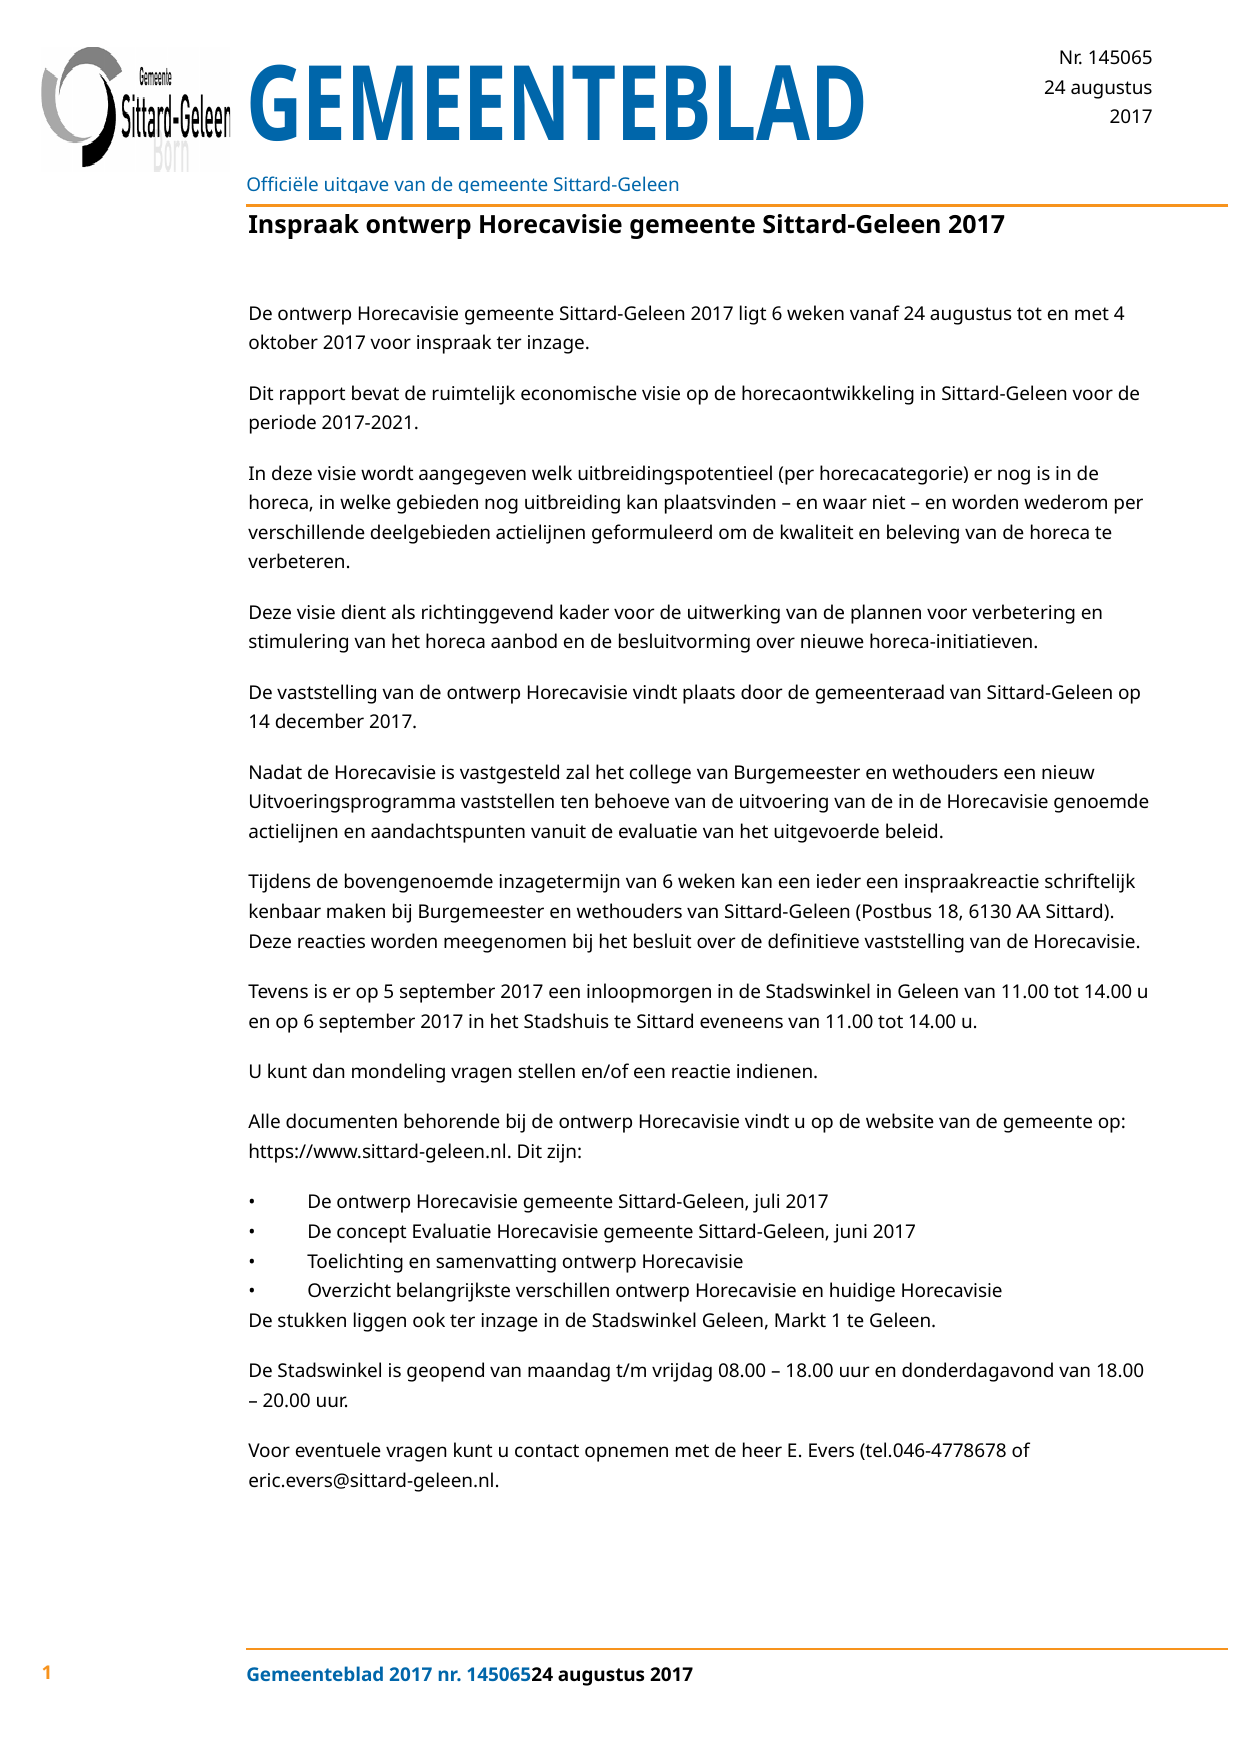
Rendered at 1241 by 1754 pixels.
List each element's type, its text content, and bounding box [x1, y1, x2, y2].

list De concept Evaluatie Horecavisie gemeente Sittard-Geleen, juni 2017 [248, 1218, 1152, 1244]
text Voor eventuele vragen kunt u contact opnemen met de heer E. Evers (tel.046-4778678 of eric.evers@sittard-geleen.nl. [248, 1437, 1152, 1493]
list De ontwerp Horecavisie gemeente Sittard-Geleen, juli 2017 [248, 1189, 1152, 1214]
text U kunt dan mondeling vragen stellen en/of een reactie indienen. [248, 1058, 1152, 1084]
picture [41, 47, 231, 172]
text Nadat de Horecavisie is vastgesteld zal het college van Burgemeester en wethouders een nieuw Uitvoeringsprogramma vaststellen ten behoeve van de uitvoering van de in de Horecavisie genoemde actielijnen en aandachtspunten vanuit de evaluatie van het uitgevoerde beleid. [248, 759, 1152, 844]
text De vaststelling van de ontwerp Horecavisie vindt plaats door de gemeenteraad van Sittard-Geleen op 14 december 2017. [248, 679, 1152, 734]
text De Stadswinkel is geopend van maandag t/m vrijdag 08.00 – 18.00 uur en donderdagavond van 18.00 – 20.00 uur. [248, 1357, 1152, 1413]
text Dit rapport bevat de ruimtelijk economische visie op de horecaontwikkeling in Sittard-Geleen voor de periode 2017-2021. [248, 380, 1152, 435]
list Toelichting en samenvatting ontwerp Horecavisie [248, 1248, 1152, 1273]
text Inspraak ontwerp Horecavisie gemeente Sittard-Geleen 2017 [248, 207, 1152, 241]
text Alle documenten behorende bij de ontwerp Horecavisie vindt u op de website van de gemeente op: https://www.sittard-geleen.nl. Dit zijn: [248, 1109, 1152, 1164]
text In deze visie wordt aangegeven welk uitbreidingspotentieel (per horecacategorie) er nog is in de horeca, in welke gebieden nog uitbreiding kan plaatsvinden – en waar niet – en worden wederom per verschillende deelgebieden actielijnen geformuleerd om de kwaliteit en beleving van de horeca te verbeteren. [248, 460, 1152, 574]
text Tijdens de bovengenoemde inzagetermijn van 6 weken kan een ieder een inspraakreactie schriftelijk kenbaar maken bij Burgemeester en wethouders van Sittard-Geleen (Postbus 18, 6130 AA Sittard). Deze reacties worden meegenomen bij het besluit over de definitieve vaststelling van de Horecavisie. [248, 869, 1152, 953]
text Tevens is er op 5 september 2017 een inloopmorgen in de Stadswinkel in Geleen van 11.00 tot 14.00 u en op 6 september 2017 in het Stadshuis te Sittard eveneens van 11.00 tot 14.00 u. [248, 978, 1152, 1033]
list Overzicht belangrijkste verschillen ontwerp Horecavisie en huidige Horecavisie [248, 1277, 1152, 1303]
text Deze visie dient als richtinggevend kader voor de uitwerking van de plannen voor verbetering en stimulering van het horeca aanbod en de besluitvorming over nieuwe horeca-initiatieven. [248, 599, 1152, 654]
text De ontwerp Horecavisie gemeente Sittard-Geleen 2017 ligt 6 weken vanaf 24 augustus tot en met 4 oktober 2017 voor inspraak ter inzage. [248, 300, 1152, 355]
text De stukken liggen ook ter inzage in de Stadswinkel Geleen, Markt 1 te Geleen. [248, 1307, 1152, 1333]
